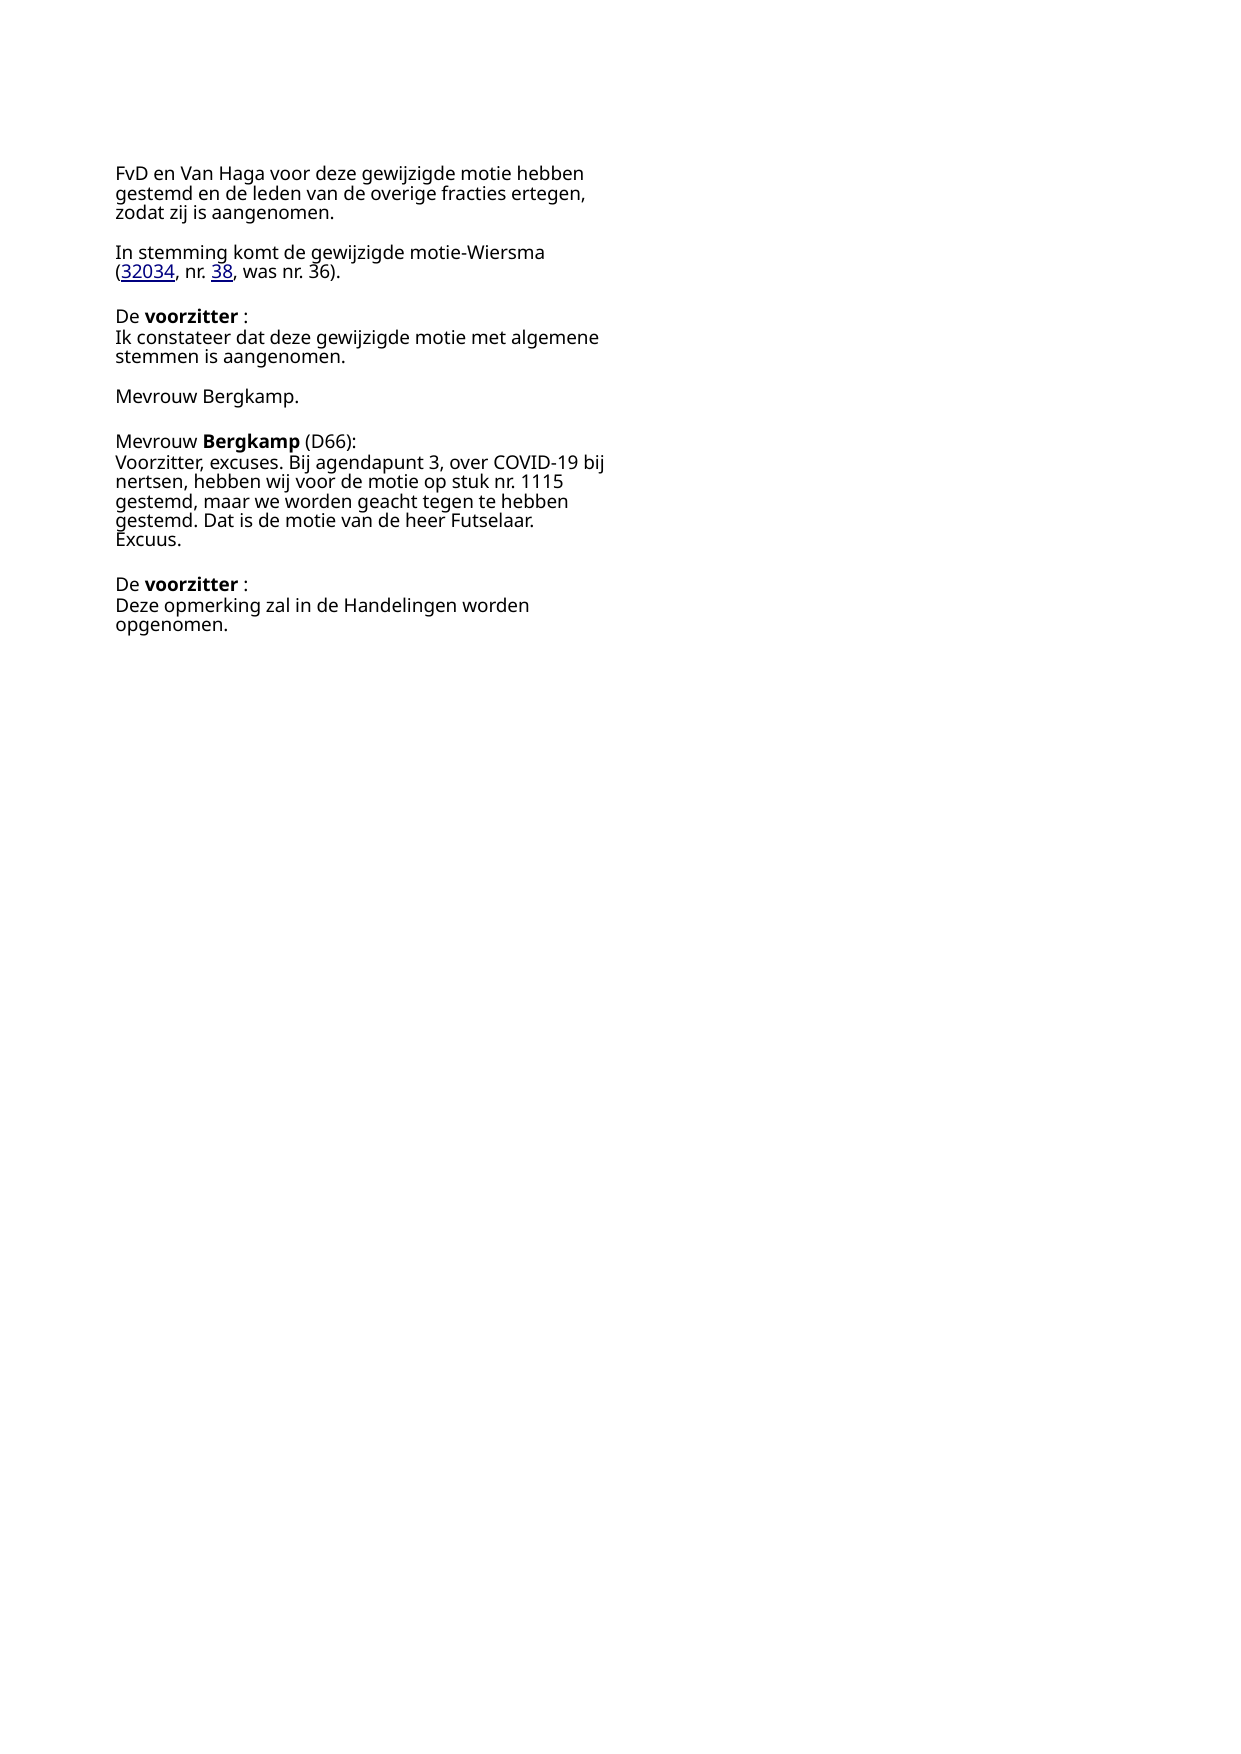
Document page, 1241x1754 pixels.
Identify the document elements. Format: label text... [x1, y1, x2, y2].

text Ik constateer dat deze gewijzigde motie met algemene stemmen is aangenomen. [115, 329, 605, 368]
text FvD en Van Haga voor deze gewijzigde motie hebben gestemd en de leden van de overige fracties ertegen, zodat zij is aangenomen. [115, 165, 605, 223]
text Mevrouw Bergkamp. [115, 388, 605, 408]
text In stemming komt de gewijzigde motie-Wiersma (32034, nr. 38, was nr. 36). [115, 244, 605, 282]
text Deze opmerking zal in de Handelingen worden opgenomen. [115, 597, 605, 636]
text De voorzitter : [115, 571, 605, 597]
text Voorzitter, excuses. Bij agendapunt 3, over COVID-19 bij nertsen, hebben wij voor de motie op stuk nr. 1115 gestemd, maar we worden geacht tegen te hebben gestemd. Dat is de motie van de heer Futselaar. Excuus. [115, 454, 605, 551]
text De voorzitter : [115, 303, 605, 329]
text Mevrouw Bergkamp (D66): [115, 428, 605, 454]
